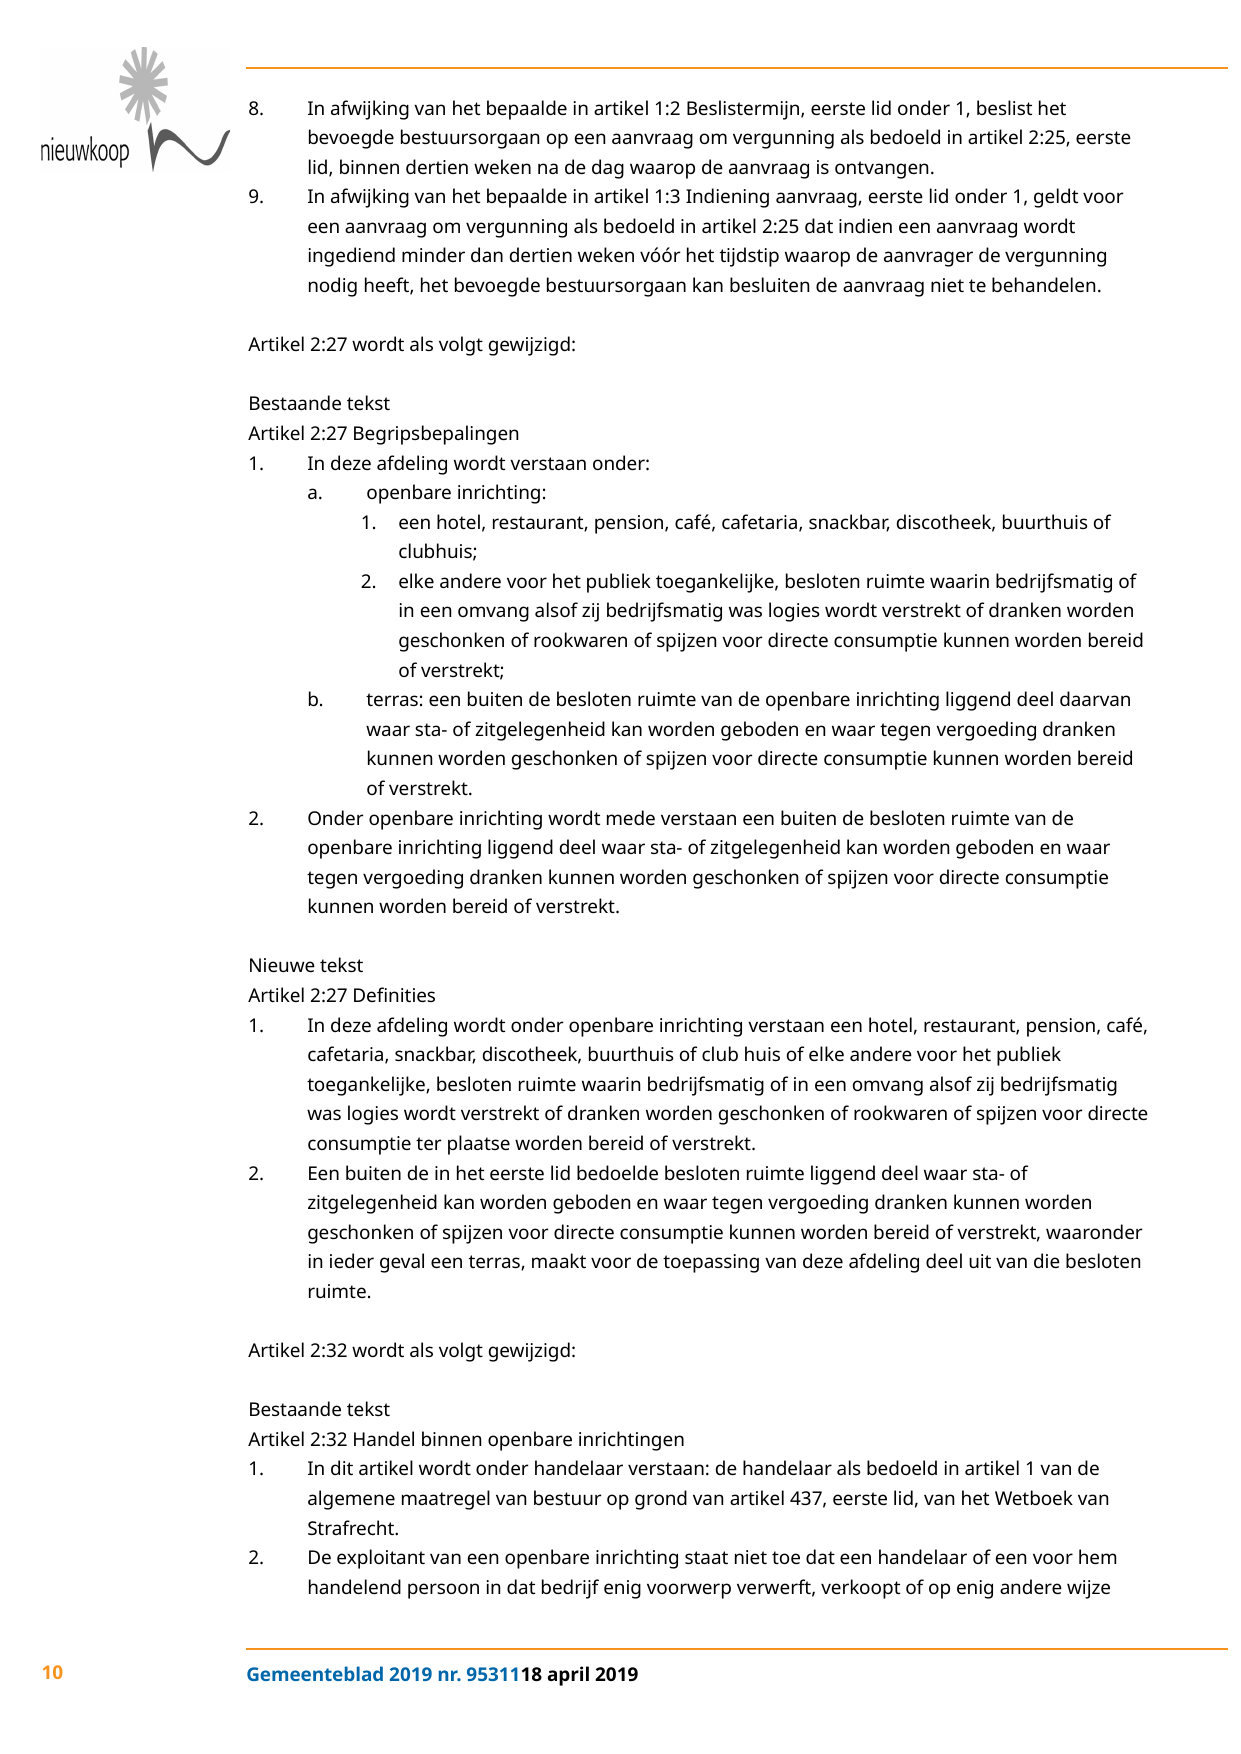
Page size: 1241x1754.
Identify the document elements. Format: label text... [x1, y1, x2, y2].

list elke andere voor het publiek toegankelijke, besloten ruimte waarin bedrijfsmatig of in een omvang alsof zij bedrijfsmatig was logies wordt verstrekt of dranken worden geschonken of rookwaren of spijzen voor directe consumptie kunnen worden bereid of verstrekt; [361, 568, 1152, 683]
text Artikel 2:27 Begripsbepalingen [248, 420, 1152, 446]
list een hotel, restaurant, pension, café, cafetaria, snackbar, discotheek, buurthuis of clubhuis; [361, 509, 1152, 564]
list terras: een buiten de besloten ruimte van de openbare inrichting liggend deel daarvan waar sta- of zitgelegenheid kan worden geboden en waar tegen vergoeding dranken kunnen worden geschonken of spijzen voor directe consumptie kunnen worden bereid of verstrekt. [307, 686, 1152, 801]
list In afwijking van het bepaalde in artikel 1:3 Indiening aanvraag, eerste lid onder 1, geldt voor een aanvraag om vergunning als bedoeld in artikel 2:25 dat indien een aanvraag wordt ingediend minder dan dertien weken vóór het tijdstip waarop de aanvrager de vergunning nodig heeft, het bevoegde bestuursorgaan kan besluiten de aanvraag niet te behandelen. [248, 183, 1152, 298]
list Onder openbare inrichting wordt mede verstaan een buiten de besloten ruimte van de openbare inrichting liggend deel waar sta- of zitgelegenheid kan worden geboden en waar tegen vergoeding dranken kunnen worden geschonken of spijzen voor directe consumptie kunnen worden bereid of verstrekt. [248, 805, 1152, 919]
text Bestaande tekst [248, 1396, 1152, 1422]
picture [41, 47, 231, 172]
list In deze afdeling wordt verstaan onder: [248, 450, 1152, 476]
list In deze afdeling wordt onder openbare inrichting verstaan een hotel, restaurant, pension, café, cafetaria, snackbar, discotheek, buurthuis of club huis of elke andere voor het publiek toegankelijke, besloten ruimte waarin bedrijfsmatig of in een omvang alsof zij bedrijfsmatig was logies wordt verstrekt of dranken worden geschonken of rookwaren of spijzen voor directe consumptie ter plaatse worden bereid of verstrekt. [248, 1012, 1152, 1156]
text Artikel 2:32 Handel binnen openbare inrichtingen [248, 1426, 1152, 1452]
list In dit artikel wordt onder handelaar verstaan: de handelaar als bedoeld in artikel 1 van de algemene maatregel van bestuur op grond van artikel 437, eerste lid, van het Wetboek van Strafrecht. [248, 1456, 1152, 1541]
text Artikel 2:32 wordt als volgt gewijzigd: [248, 1337, 1152, 1363]
list openbare inrichting: [307, 479, 1152, 505]
text Bestaande tekst [248, 391, 1152, 416]
text Artikel 2:27 Definities [248, 982, 1152, 1008]
text Nieuwe tekst [248, 953, 1152, 978]
list Een buiten de in het eerste lid bedoelde besloten ruimte liggend deel waar sta- of zitgelegenheid kan worden geboden en waar tegen vergoeding dranken kunnen worden geschonken of spijzen voor directe consumptie kunnen worden bereid of verstrekt, waaronder in ieder geval een terras, maakt voor de toepassing van deze afdeling deel uit van die besloten ruimte. [248, 1160, 1152, 1304]
list In afwijking van het bepaalde in artikel 1:2 Beslistermijn, eerste lid onder 1, beslist het bevoegde bestuursorgaan op een aanvraag om vergunning als bedoeld in artikel 2:25, eerste lid, binnen dertien weken na de dag waarop de aanvraag is ontvangen. [248, 95, 1152, 180]
text Artikel 2:27 wordt als volgt gewijzigd: [248, 331, 1152, 357]
list De exploitant van een openbare inrichting staat niet toe dat een handelaar of een voor hem handelend persoon in dat bedrijf enig voorwerp verwerft, verkoopt of op enig andere wijze [248, 1544, 1152, 1600]
